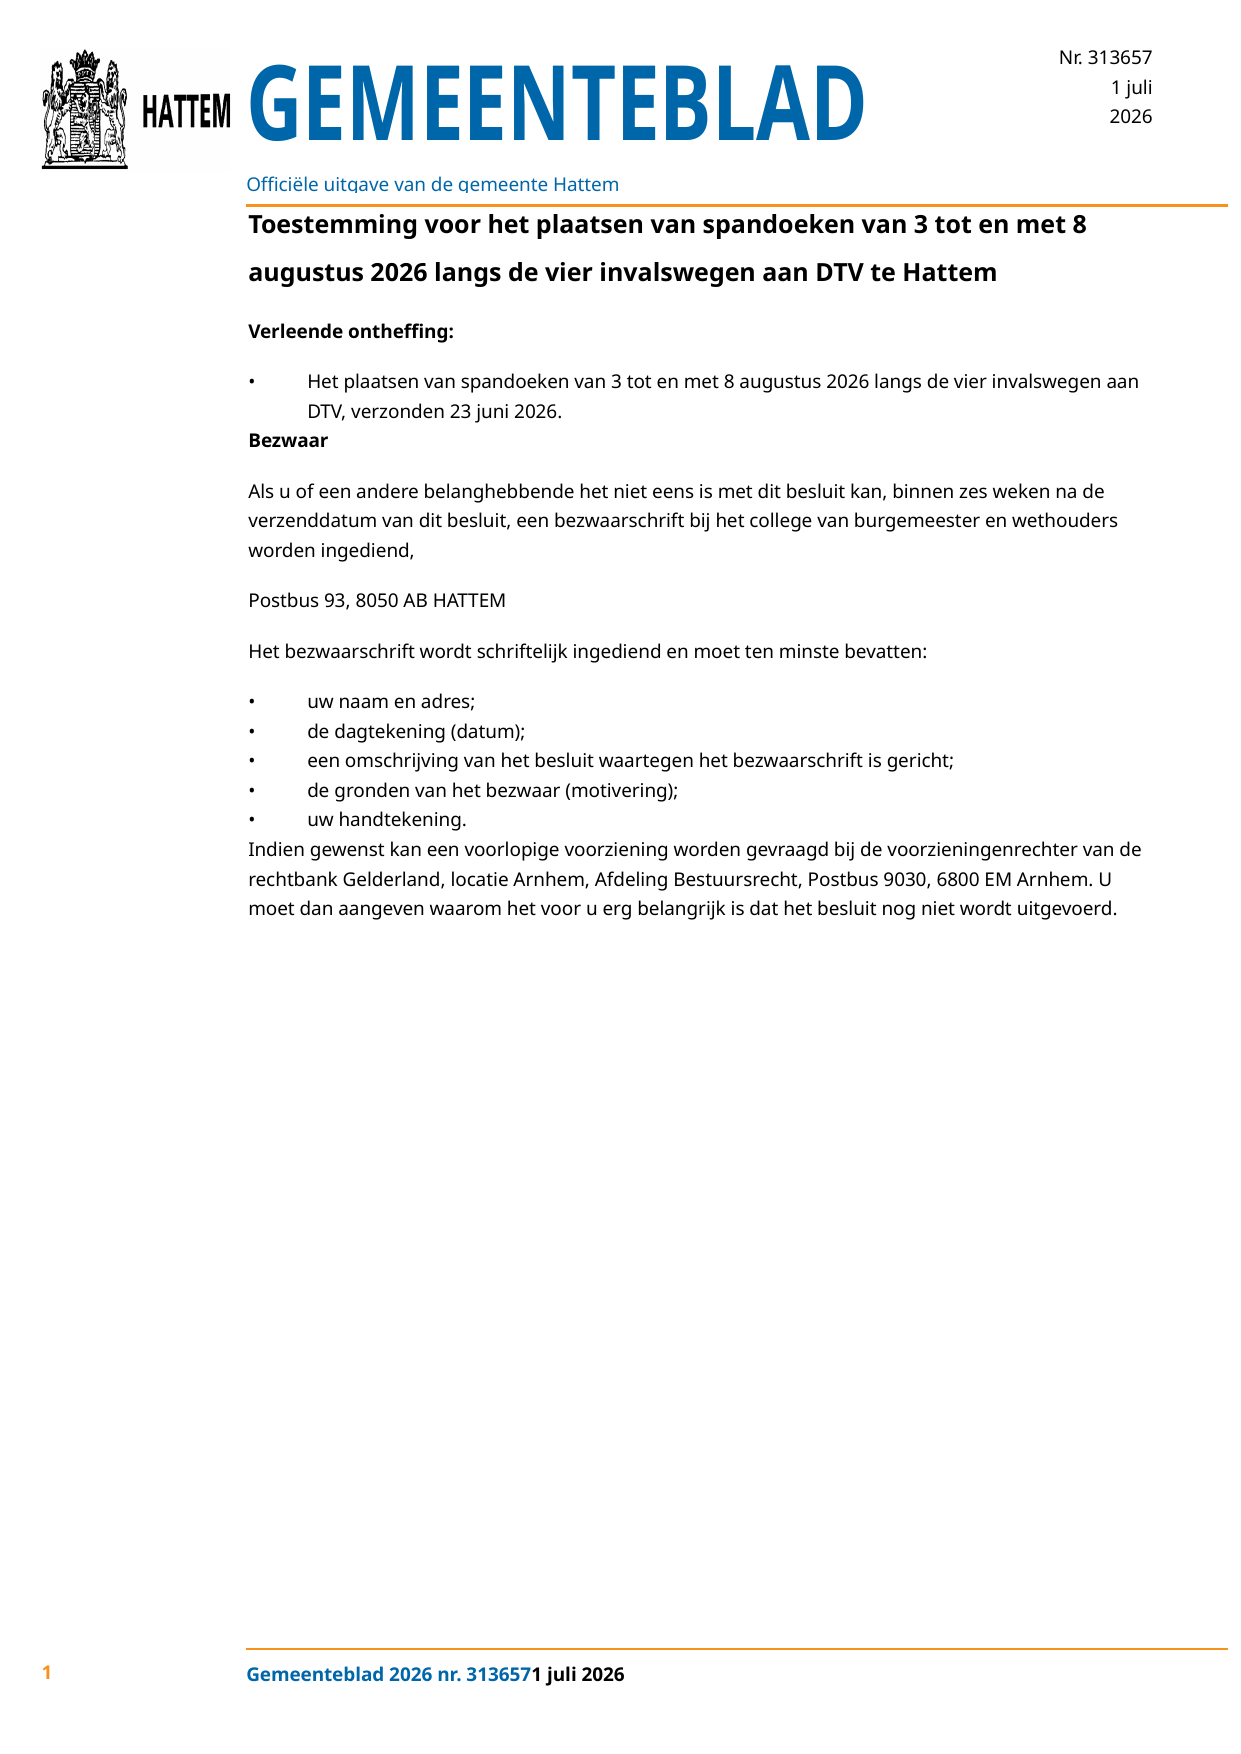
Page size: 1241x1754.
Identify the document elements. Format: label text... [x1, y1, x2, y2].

text Het bezwaarschrift wordt schriftelijk ingediend en moet ten minste bevatten: [248, 638, 1152, 664]
text Indien gewenst kan een voorlopige voorziening worden gevraagd bij de voorzieningenrechter van de rechtbank Gelderland, locatie Arnhem, Afdeling Bestuursrecht, Postbus 9030, 6800 EM Arnhem. U moet dan aangeven waarom het voor u erg belangrijk is dat het besluit nog niet wordt uitgevoerd. [248, 836, 1152, 921]
list een omschrijving van het besluit waartegen het bezwaarschrift is gericht; [248, 747, 1152, 773]
list uw handtekening. [248, 807, 1152, 832]
list de dagtekening (datum); [248, 718, 1152, 744]
list Het plaatsen van spandoeken van 3 tot en met 8 augustus 2026 langs de vier invalswegen aan DTV, verzonden 23 juni 2026. [248, 368, 1152, 424]
text Verleende ontheffing: [248, 318, 1152, 344]
picture [41, 47, 231, 172]
text Toestemming voor het plaatsen van spandoeken van 3 tot en met 8 augustus 2026 langs de vier invalswegen aan DTV te Hattem [248, 207, 1152, 288]
text Bezwaar [248, 427, 1152, 453]
list uw naam en adres; [248, 688, 1152, 714]
text Als u of een andere belanghebbende het niet eens is met dit besluit kan, binnen zes weken na de verzenddatum van dit besluit, een bezwaarschrift bij het college van burgemeester en wethouders worden ingediend, [248, 478, 1152, 563]
text Postbus 93, 8050 AB HATTEM [248, 587, 1152, 613]
list de gronden van het bezwaar (motivering); [248, 777, 1152, 803]
